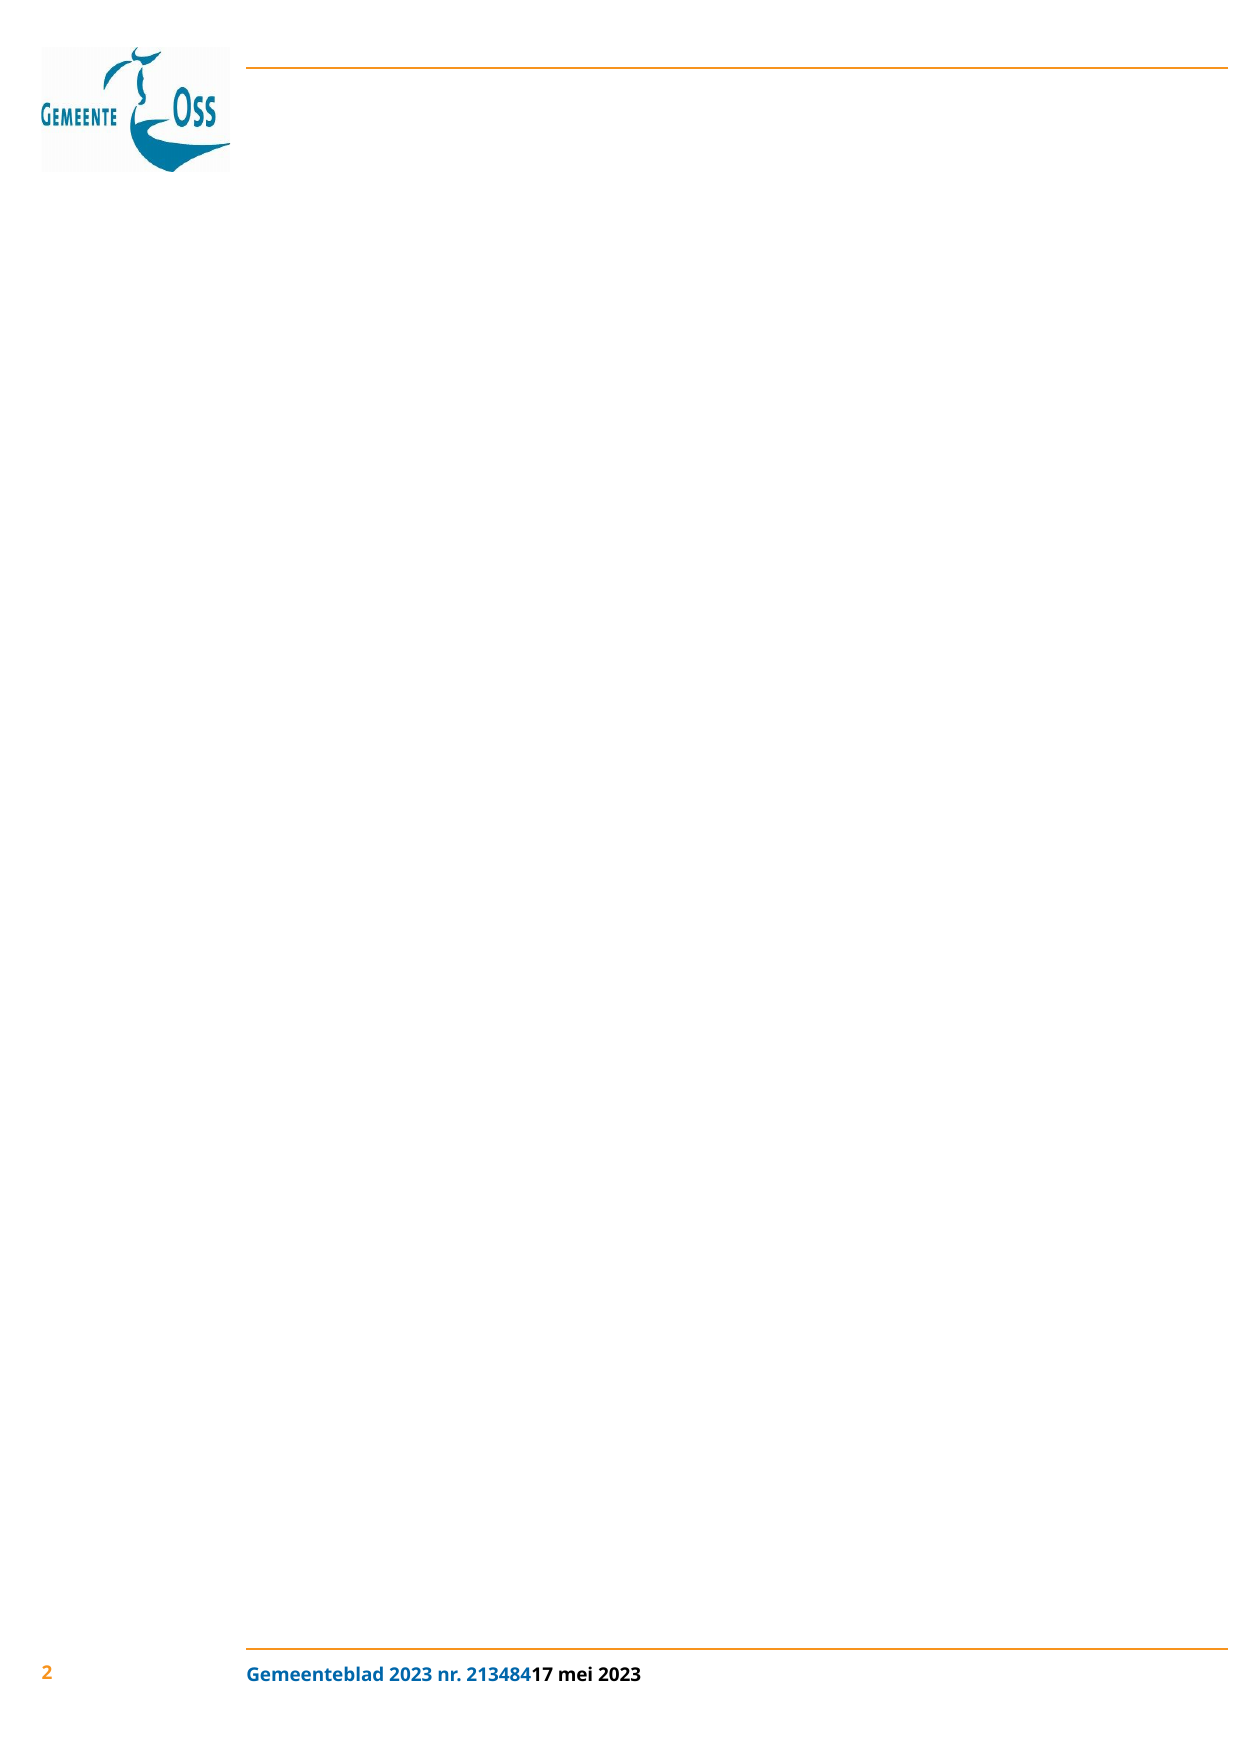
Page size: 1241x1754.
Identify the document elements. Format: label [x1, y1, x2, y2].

picture [41, 47, 231, 172]
